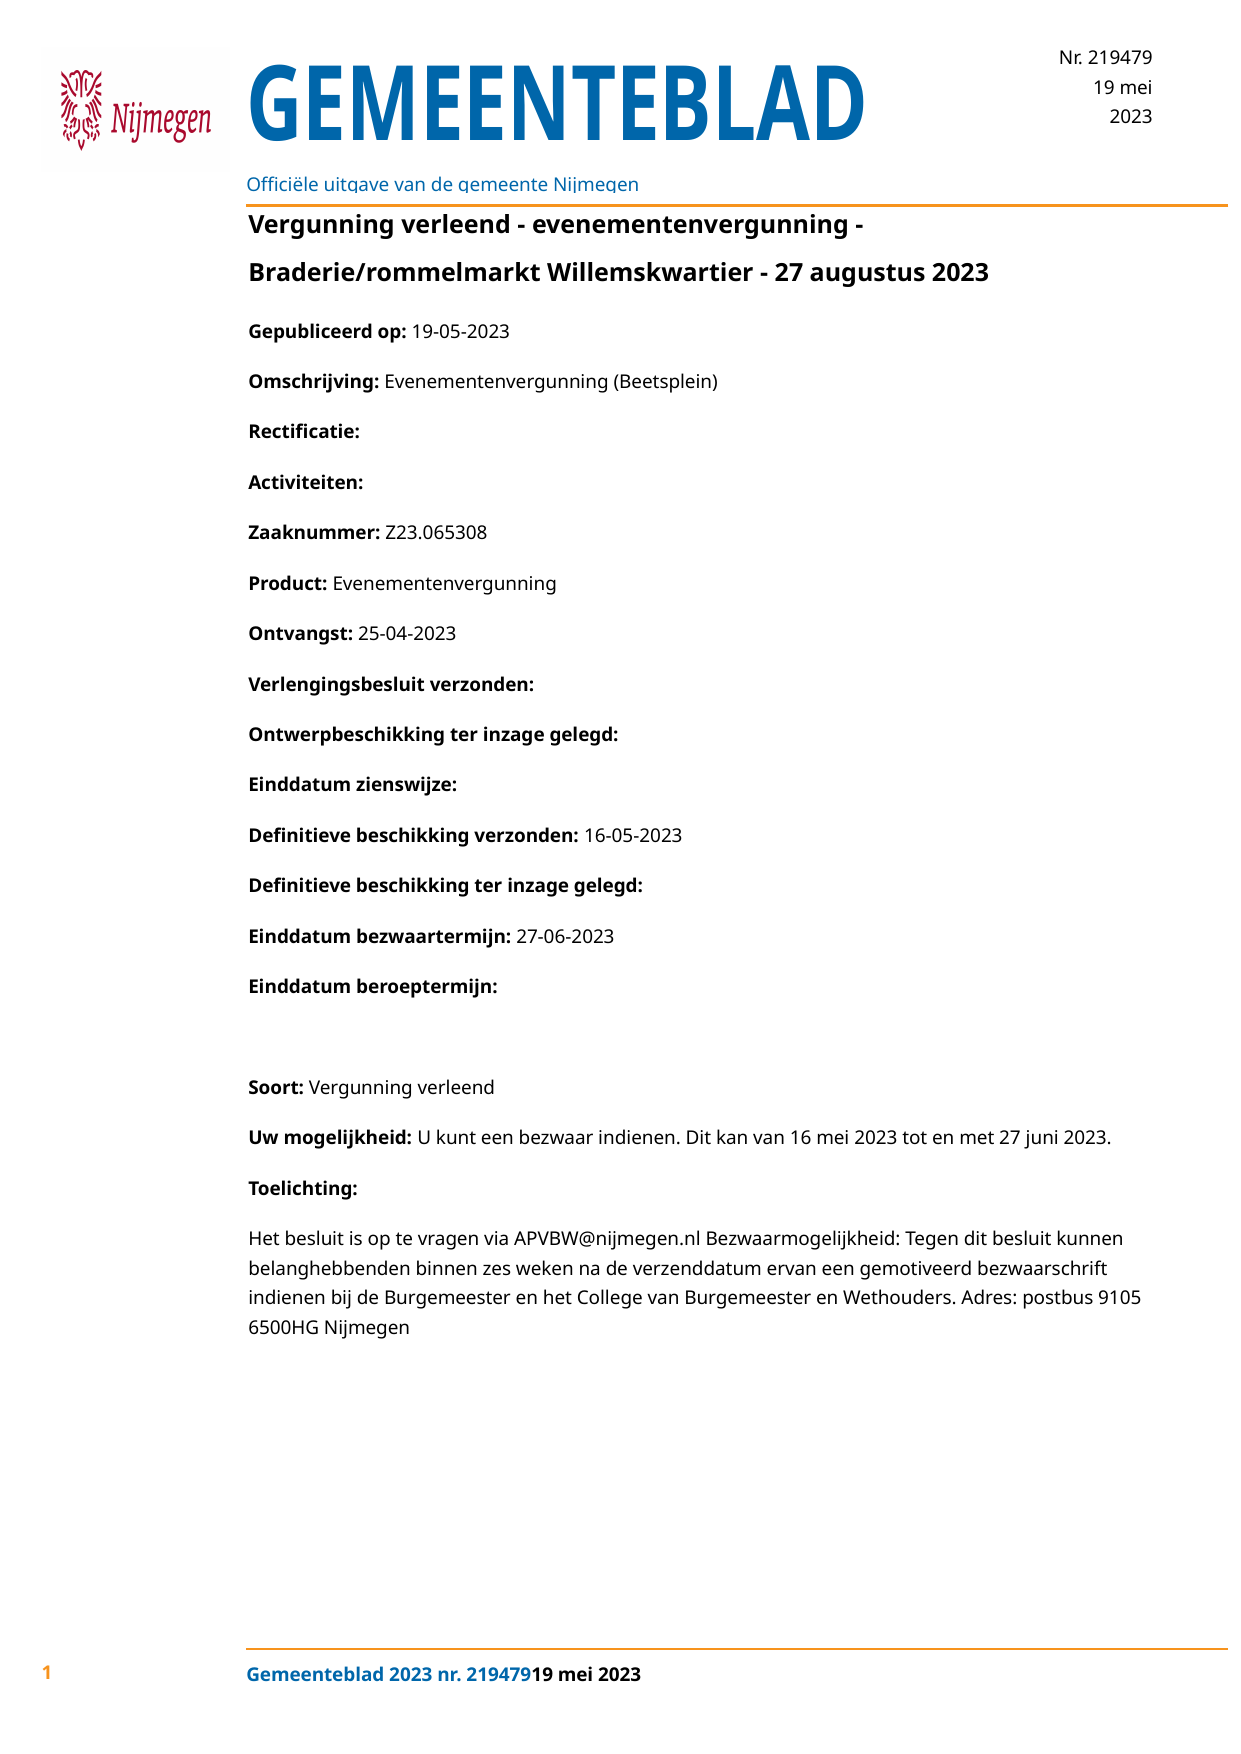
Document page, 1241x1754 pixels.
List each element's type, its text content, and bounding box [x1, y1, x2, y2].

text Soort: Vergunning verleend [248, 1074, 1152, 1100]
text Ontwerpbeschikking ter inzage gelegd: [248, 721, 1152, 747]
text Vergunning verleend - evenementenvergunning - Braderie/rommelmarkt Willemskwartier - 27 augustus 2023 [248, 207, 1152, 288]
text Definitieve beschikking ter inzage gelegd: [248, 872, 1152, 898]
text Gepubliceerd op: 19-05-2023 [248, 318, 1152, 344]
text Toelichting: [248, 1175, 1152, 1201]
text Einddatum zienswijze: [248, 772, 1152, 797]
text Ontvangst: 25-04-2023 [248, 620, 1152, 646]
text Verlengingsbesluit verzonden: [248, 671, 1152, 697]
text Het besluit is op te vragen via APVBW@nijmegen.nl Bezwaarmogelijkheid: Tegen dit besluit kunnen belanghebbenden binnen zes weken na de verzenddatum ervan een gemotiveerd bezwaarschrift indienen bij de Burgemeester en het College van Burgemeester en Wethouders. Adres: postbus 9105 6500HG Nijmegen [248, 1225, 1152, 1340]
text Omschrijving: Evenementenvergunning (Beetsplein) [248, 368, 1152, 394]
text Product: Evenementenvergunning [248, 570, 1152, 596]
text Einddatum beroeptermijn: [248, 973, 1152, 999]
text Uw mogelijkheid: U kunt een bezwaar indienen. Dit kan van 16 mei 2023 tot en met 27 juni 2023. [248, 1124, 1152, 1150]
text Activiteiten: [248, 469, 1152, 495]
picture [41, 47, 231, 172]
text Definitieve beschikking verzonden: 16-05-2023 [248, 822, 1152, 848]
text Zaaknummer: Z23.065308 [248, 519, 1152, 545]
text Einddatum bezwaartermijn: 27-06-2023 [248, 923, 1152, 949]
text Rectificatie: [248, 419, 1152, 444]
